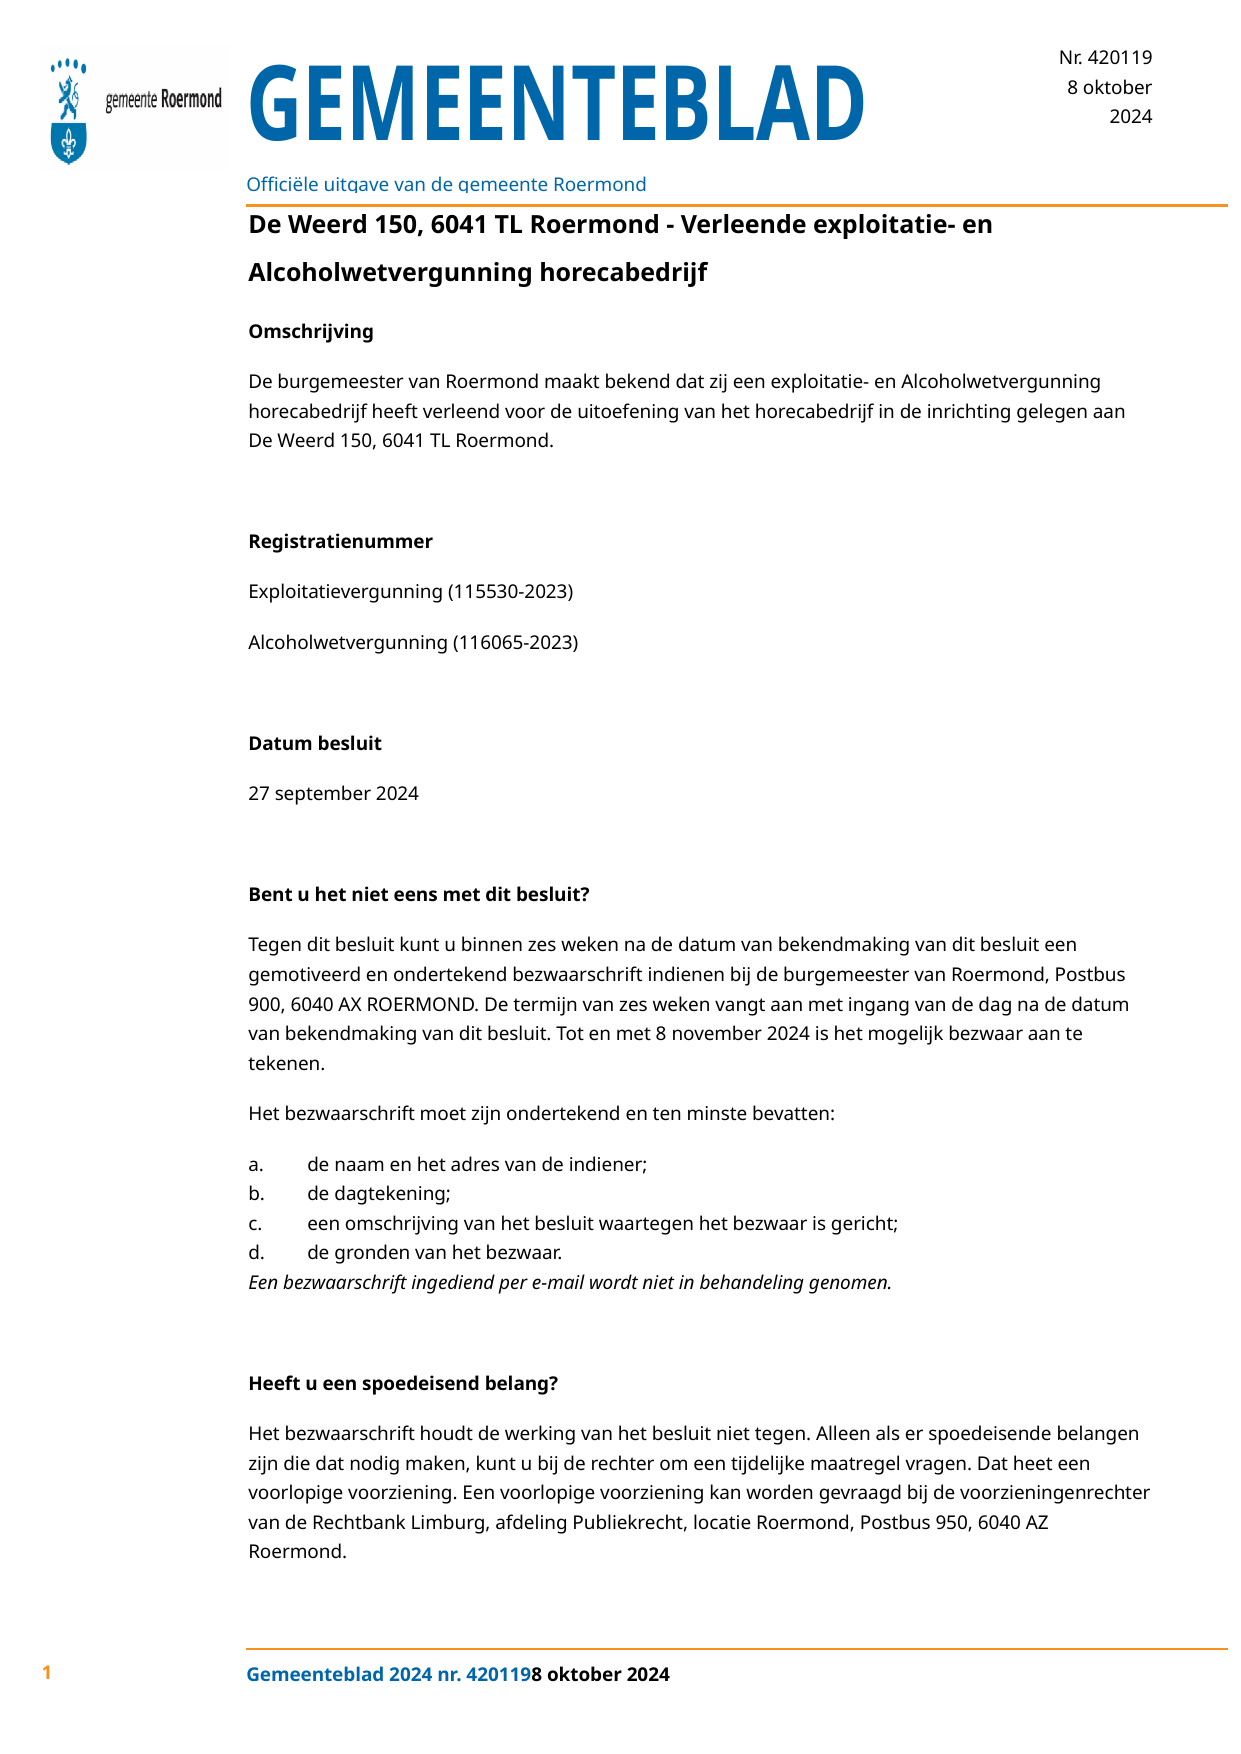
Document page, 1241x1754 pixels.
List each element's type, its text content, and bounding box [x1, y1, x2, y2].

text Exploitatievergunning (115530-2023) [248, 579, 1152, 604]
text De burgemeester van Roermond maakt bekend dat zij een exploitatie- en Alcoholwetvergunning horecabedrijf heeft verleend voor de uitoefening van het horecabedrijf in de inrichting gelegen aan De Weerd 150, 6041 TL Roermond. [248, 368, 1152, 453]
text Tegen dit besluit kunt u binnen zes weken na de datum van bekendmaking van dit besluit een gemotiveerd en ondertekend bezwaarschrift indienen bij de burgemeester van Roermond, Postbus 900, 6040 AX ROERMOND. De termijn van zes weken vangt aan met ingang van de dag na de datum van bekendmaking van dit besluit. Tot en met 8 november 2024 is het mogelijk bezwaar aan te tekenen. [248, 932, 1152, 1076]
text Registratienummer [248, 528, 1152, 554]
list de gronden van het bezwaar. [248, 1239, 1152, 1265]
text Heeft u een spoedeisend belang? [248, 1370, 1152, 1396]
list de dagtekening; [248, 1180, 1152, 1206]
text Datum besluit [248, 730, 1152, 756]
text Een bezwaarschrift ingediend per e-mail wordt niet in behandeling genomen. [248, 1269, 1152, 1295]
text Het bezwaarschrift moet zijn ondertekend en ten minste bevatten: [248, 1100, 1152, 1126]
list een omschrijving van het besluit waartegen het bezwaar is gericht; [248, 1210, 1152, 1236]
picture [41, 47, 231, 172]
text Bent u het niet eens met dit besluit? [248, 881, 1152, 907]
text Alcoholwetvergunning (116065-2023) [248, 629, 1152, 655]
list de naam en het adres van de indiener; [248, 1151, 1152, 1177]
text 27 september 2024 [248, 780, 1152, 806]
text Omschrijving [248, 318, 1152, 344]
text De Weerd 150, 6041 TL Roermond - Verleende exploitatie- en Alcoholwetvergunning horecabedrijf [248, 207, 1152, 288]
text Het bezwaarschrift houdt de werking van het besluit niet tegen. Alleen als er spoedeisende belangen zijn die dat nodig maken, kunt u bij de rechter om een tijdelijke maatregel vragen. Dat heet een voorlopige voorziening. Een voorlopige voorziening kan worden gevraagd bij de voorzieningenrechter van de Rechtbank Limburg, afdeling Publiekrecht, locatie Roermond, Postbus 950, 6040 AZ Roermond. [248, 1420, 1152, 1564]
